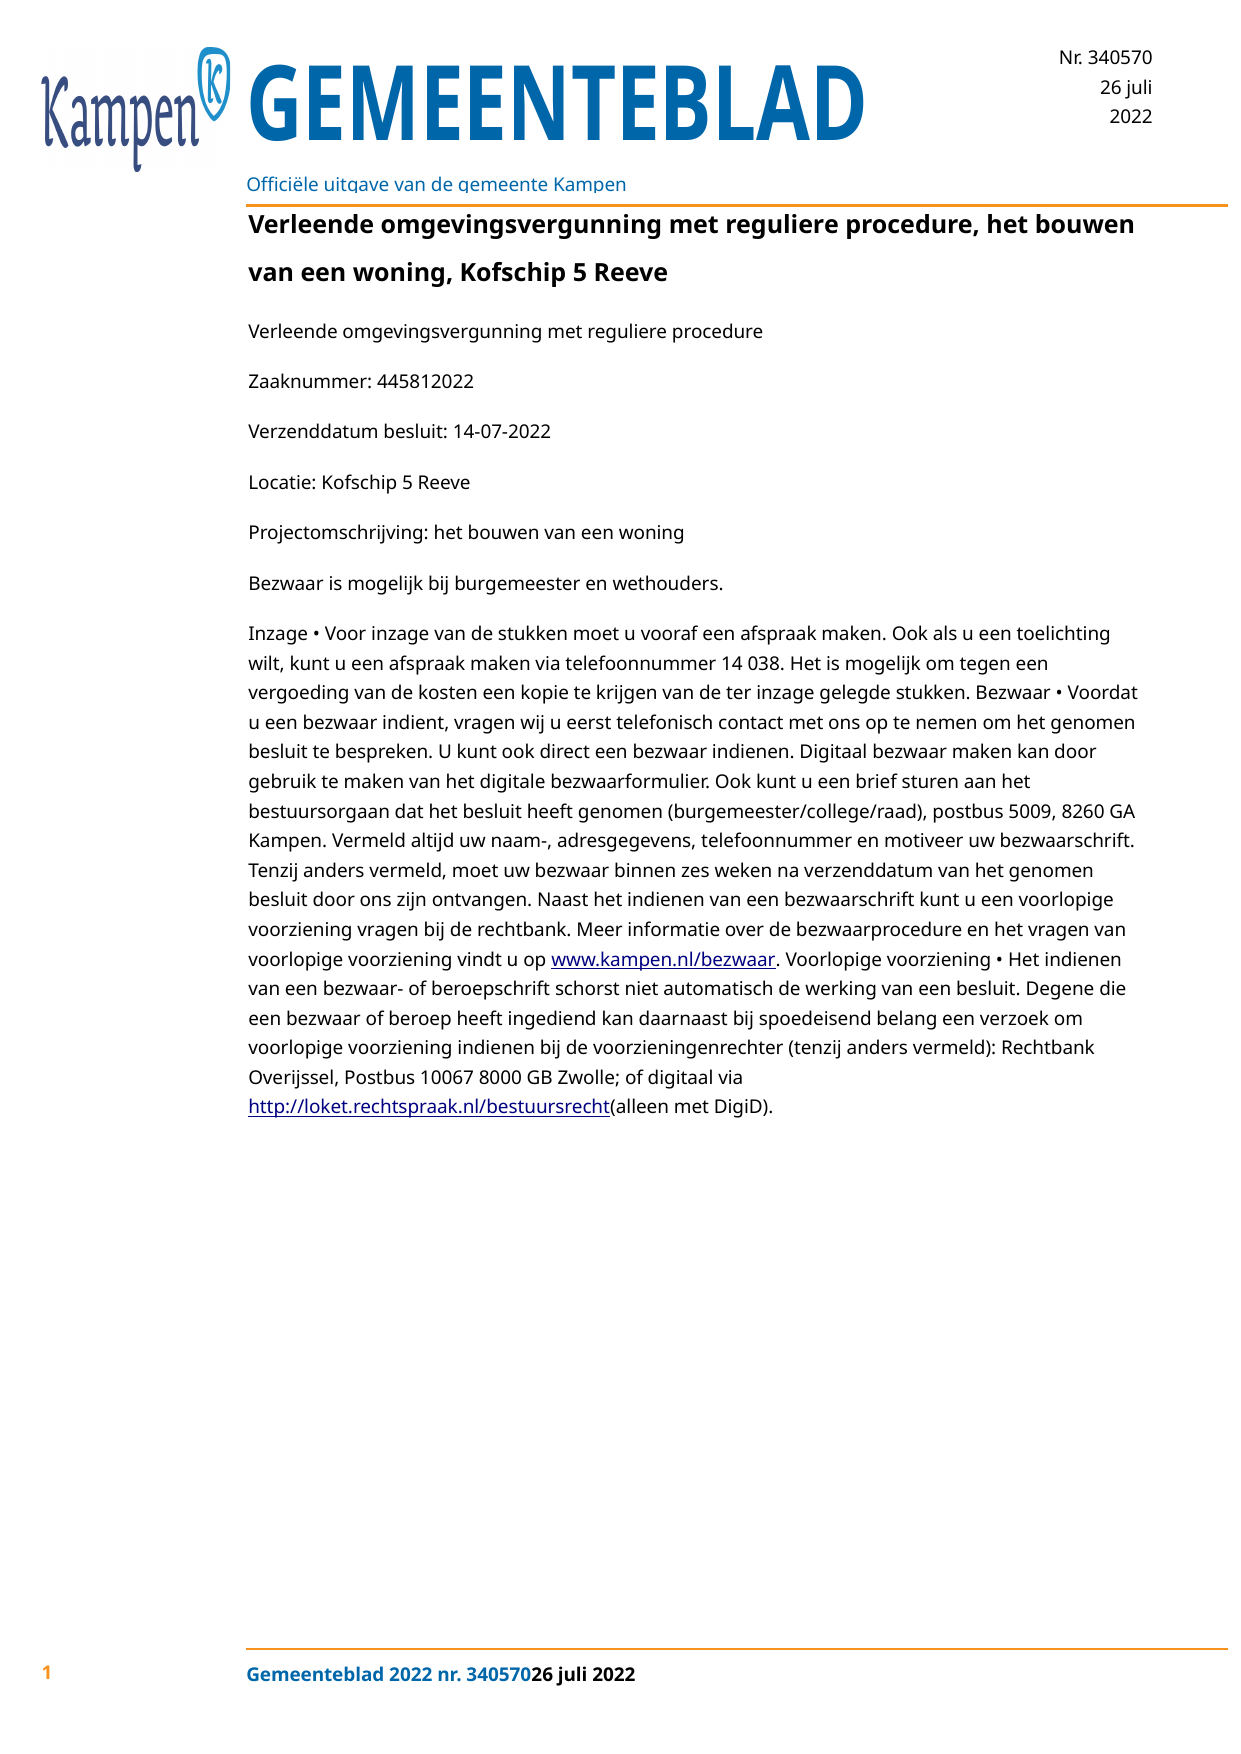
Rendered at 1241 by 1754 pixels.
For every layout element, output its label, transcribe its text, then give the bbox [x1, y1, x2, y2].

text Inzage • Voor inzage van de stukken moet u vooraf een afspraak maken. Ook als u een toelichting wilt, kunt u een afspraak maken via telefoonnummer 14 038. Het is mogelijk om tegen een vergoeding van de kosten een kopie te krijgen van de ter inzage gelegde stukken. Bezwaar • Voordat u een bezwaar indient, vragen wij u eerst telefonisch contact met ons op te nemen om het genomen besluit te bespreken. U kunt ook direct een bezwaar indienen. Digitaal bezwaar maken kan door gebruik te maken van het digitale bezwaarformulier. Ook kunt u een brief sturen aan het bestuursorgaan dat het besluit heeft genomen (burgemeester/college/raad), postbus 5009, 8260 GA Kampen. Vermeld altijd uw naam-, adresgegevens, telefoonnummer en motiveer uw bezwaarschrift. Tenzij anders vermeld, moet uw bezwaar binnen zes weken na verzenddatum van het genomen besluit door ons zijn ontvangen. Naast het indienen van een bezwaarschrift kunt u een voorlopige voorziening vragen bij de rechtbank. Meer informatie over de bezwaarprocedure en het vragen van voorlopige voorziening vindt u op www.kampen.nl/bezwaar. Voorlopige voorziening • Het indienen van een bezwaar- of beroepschrift schorst niet automatisch de werking van een besluit. Degene die een bezwaar of beroep heeft ingediend kan daarnaast bij spoedeisend belang een verzoek om voorlopige voorziening indienen bij de voorzieningenrechter (tenzij anders vermeld): Rechtbank Overijssel, Postbus 10067 8000 GB Zwolle; of digitaal via http://loket.rechtspraak.nl/bestuursrecht(alleen met DigiD). [248, 620, 1152, 1119]
text Bezwaar is mogelijk bij burgemeester en wethouders. [248, 570, 1152, 596]
text Verleende omgevingsvergunning met reguliere procedure [248, 318, 1152, 344]
text Verzenddatum besluit: 14-07-2022 [248, 419, 1152, 444]
text Zaaknummer: 445812022 [248, 368, 1152, 394]
text Locatie: Kofschip 5 Reeve [248, 469, 1152, 495]
picture [41, 47, 231, 172]
text Projectomschrijving: het bouwen van een woning [248, 519, 1152, 545]
text Verleende omgevingsvergunning met reguliere procedure, het bouwen van een woning, Kofschip 5 Reeve [248, 207, 1152, 288]
